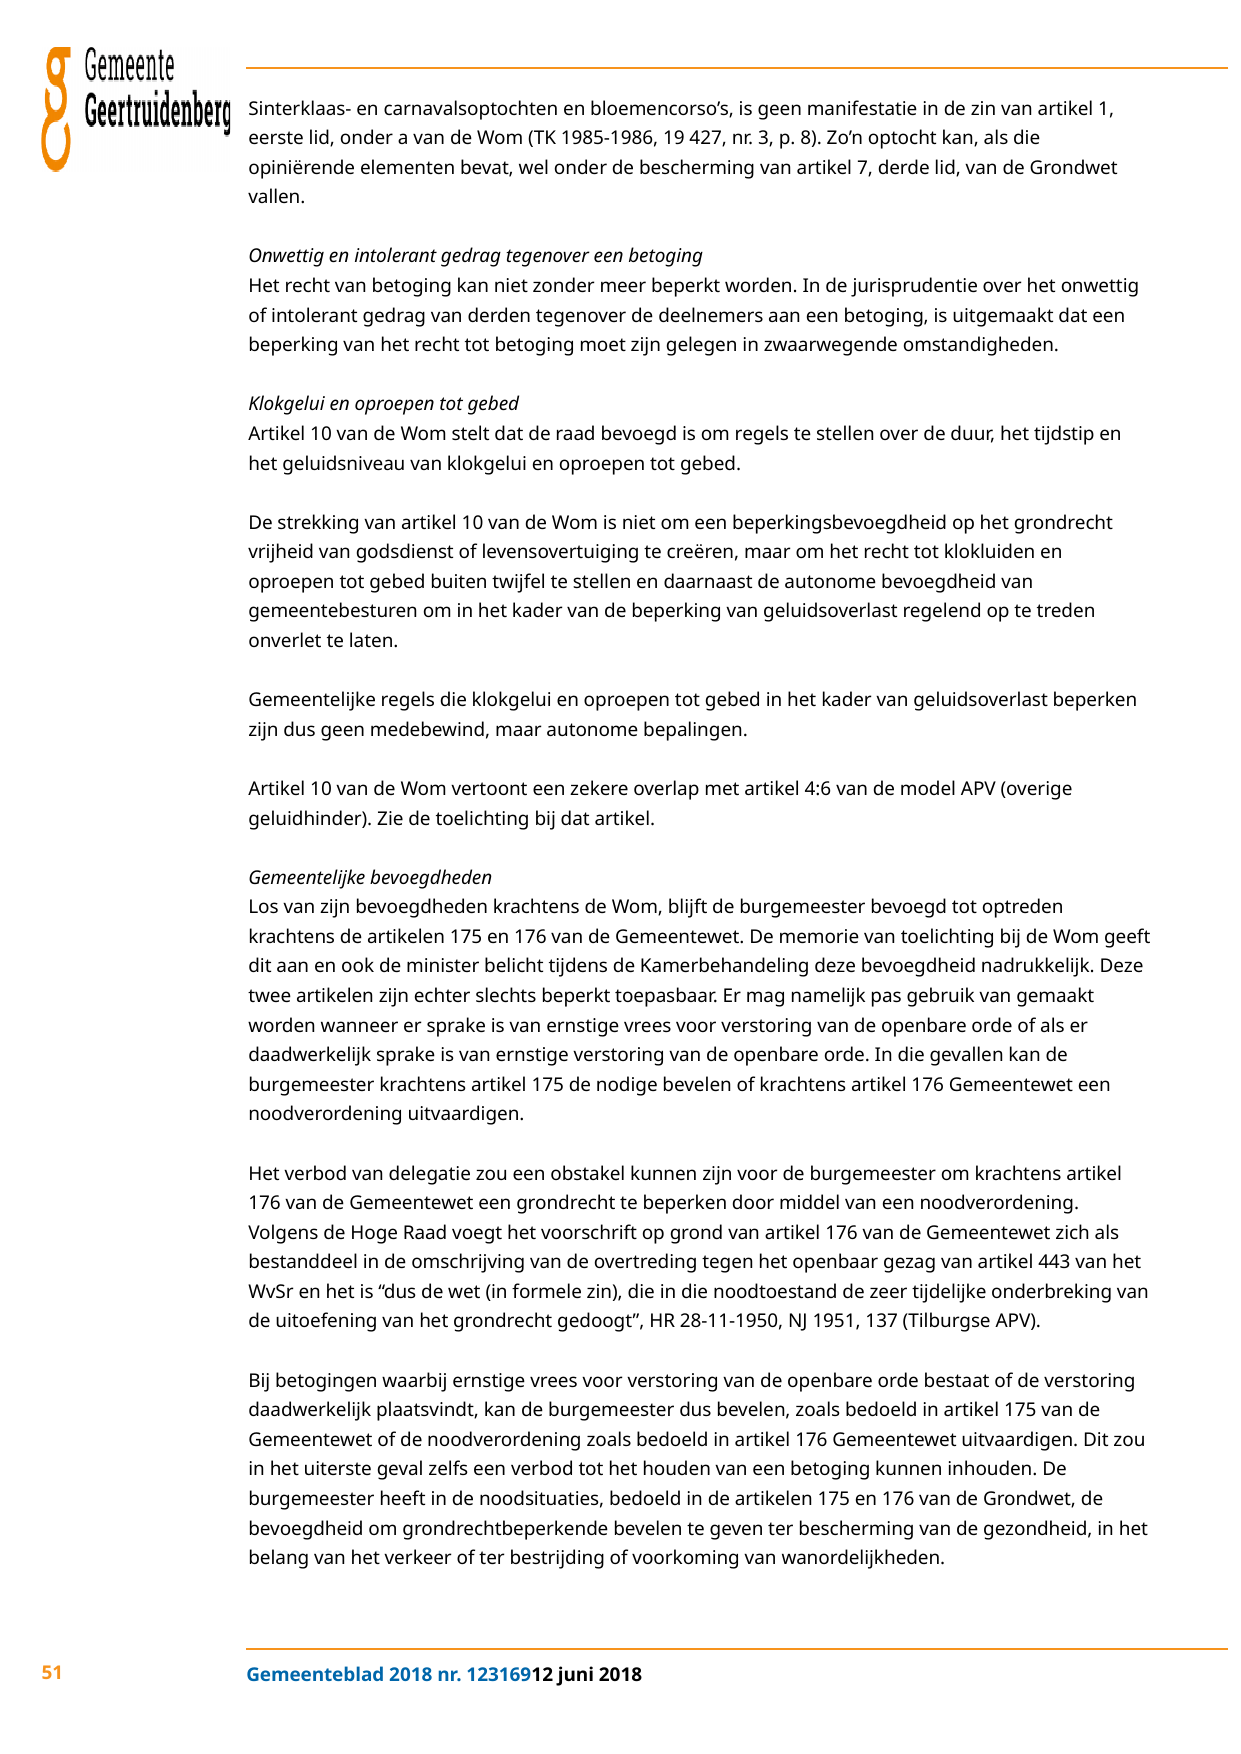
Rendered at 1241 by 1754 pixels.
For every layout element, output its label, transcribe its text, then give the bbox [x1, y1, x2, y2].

text Artikel 10 van de Wom vertoont een zekere overlap met artikel 4:6 van de model APV (overige geluidhinder). Zie de toelichting bij dat artikel. [248, 775, 1152, 831]
text Los van zijn bevoegdheden krachtens de Wom, blijft de burgemeester bevoegd tot optreden krachtens de artikelen 175 en 176 van de Gemeentewet. De memorie van toelichting bij de Wom geeft dit aan en ook de minister belicht tijdens de Kamerbehandeling deze bevoegdheid nadrukkelijk. Deze twee artikelen zijn echter slechts beperkt toepasbaar. Er mag namelijk pas gebruik van gemaakt worden wanneer er sprake is van ernstige vrees voor verstoring van de openbare orde of als er daadwerkelijk sprake is van ernstige verstoring van de openbare orde. In die gevallen kan de burgemeester krachtens artikel 175 de nodige bevelen of krachtens artikel 176 Gemeentewet een noodverordening uitvaardigen. [248, 893, 1152, 1126]
text Klokgelui en oproepen tot gebed [248, 391, 1152, 416]
text Sinterklaas- en carnavalsoptochten en bloemencorso’s, is geen manifestatie in de zin van artikel 1, eerste lid, onder a van de Wom (TK 1985-1986, 19 427, nr. 3, p. 8). Zo’n optocht kan, als die opiniërende elementen bevat, wel onder de bescherming van artikel 7, derde lid, van de Grondwet vallen. [248, 95, 1152, 209]
text Artikel 10 van de Wom stelt dat de raad bevoegd is om regels te stellen over de duur, het tijdstip en het geluidsniveau van klokgelui en oproepen tot gebed. [248, 420, 1152, 476]
picture [41, 47, 231, 172]
text Gemeentelijke bevoegdheden [248, 864, 1152, 890]
text Het recht van betoging kan niet zonder meer beperkt worden. In de jurisprudentie over het onwettig of intolerant gedrag van derden tegenover de deelnemers aan een betoging, is uitgemaakt dat een beperking van het recht tot betoging moet zijn gelegen in zwaarwegende omstandigheden. [248, 272, 1152, 357]
text De strekking van artikel 10 van de Wom is niet om een beperkingsbevoegdheid op het grondrecht vrijheid van godsdienst of levensovertuiging te creëren, maar om het recht tot klokluiden en oproepen tot gebed buiten twijfel te stellen en daarnaast de autonome bevoegdheid van gemeentebesturen om in het kader van de beperking van geluidsoverlast regelend op te treden onverlet te laten. [248, 509, 1152, 653]
text Het verbod van delegatie zou een obstakel kunnen zijn voor de burgemeester om krachtens artikel 176 van de Gemeentewet een grondrecht te beperken door middel van een noodverordening. Volgens de Hoge Raad voegt het voorschrift op grond van artikel 176 van de Gemeentewet zich als bestanddeel in de omschrijving van de overtreding tegen het openbaar gezag van artikel 443 van het WvSr en het is “dus de wet (in formele zin), die in die noodtoestand de zeer tijdelijke onderbreking van de uitoefening van het grondrecht gedoogt”, HR 28-11-1950, NJ 1951, 137 (Tilburgse APV). [248, 1160, 1152, 1333]
text Bij betogingen waarbij ernstige vrees voor verstoring van de openbare orde bestaat of de verstoring daadwerkelijk plaatsvindt, kan de burgemeester dus bevelen, zoals bedoeld in artikel 175 van de Gemeentewet of de noodverordening zoals bedoeld in artikel 176 Gemeentewet uitvaardigen. Dit zou in het uiterste geval zelfs een verbod tot het houden van een betoging kunnen inhouden. De burgemeester heeft in de noodsituaties, bedoeld in de artikelen 175 en 176 van de Grondwet, de bevoegdheid om grondrechtbeperkende bevelen te geven ter bescherming van de gezondheid, in het belang van het verkeer of ter bestrijding of voorkoming van wanordelijkheden. [248, 1367, 1152, 1570]
text Onwettig en intolerant gedrag tegenover een betoging [248, 243, 1152, 268]
text Gemeentelijke regels die klokgelui en oproepen tot gebed in het kader van geluidsoverlast beperken zijn dus geen medebewind, maar autonome bepalingen. [248, 686, 1152, 742]
